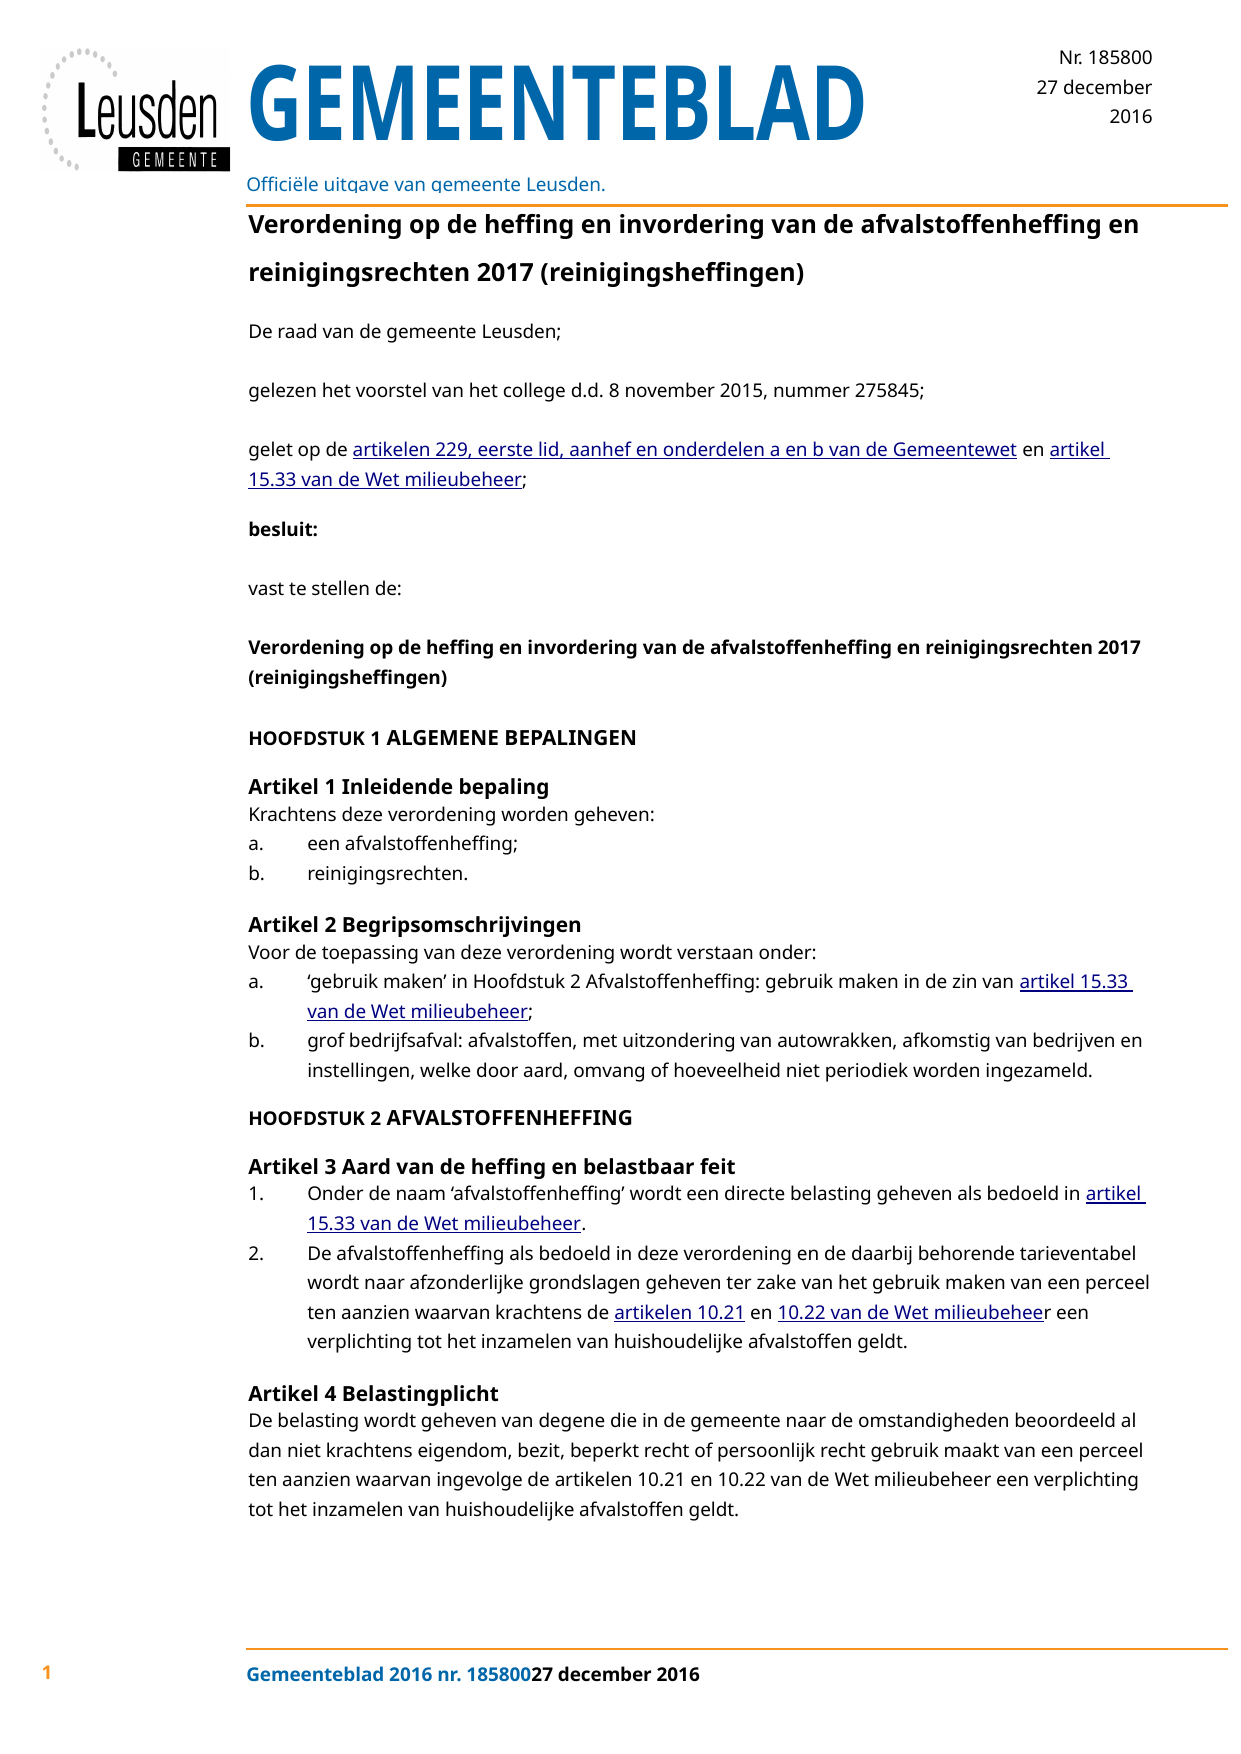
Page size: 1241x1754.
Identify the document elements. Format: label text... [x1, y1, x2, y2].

text vast te stellen de: [248, 575, 1152, 601]
list ‘gebruik maken’ in Hoofdstuk 2 Afvalstoffenheffing: gebruik maken in de zin van artikel 15.33 van de Wet milieubeheer; [248, 968, 1152, 1024]
text Artikel 1 Inleidende bepaling [248, 772, 1152, 801]
text Artikel 2 Begripsomschrijvingen [248, 911, 1152, 939]
text Artikel 4 Belastingplicht [248, 1379, 1152, 1407]
text gelet op de artikelen 229, eerste lid, aanhef en onderdelen a en b van de Gemeentewet en artikel 15.33 van de Wet milieubeheer; [248, 436, 1152, 492]
list De afvalstoffenheffing als bedoeld in deze verordening en de daarbij behorende tarieventabel wordt naar afzonderlijke grondslagen geheven ter zake van het gebruik maken van een perceel ten aanzien waarvan krachtens de artikelen 10.21 en 10.22 van de Wet milieubeheer een verplichting tot het inzamelen van huishoudelijke afvalstoffen geldt. [248, 1240, 1152, 1354]
text gelezen het voorstel van het college d.d. 8 november 2015, nummer 275845; [248, 377, 1152, 403]
text Krachtens deze verordening worden geheven: [248, 801, 1152, 827]
text Voor de toepassing van deze verordening wordt verstaan onder: [248, 939, 1152, 965]
text De raad van de gemeente Leusden; [248, 318, 1152, 344]
list grof bedrijfsafval: afvalstoffen, met uitzondering van autowrakken, afkomstig van bedrijven en instellingen, welke door aard, omvang of hoeveelheid niet periodiek worden ingezameld. [248, 1028, 1152, 1083]
text HOOFDSTUK 1 ALGEMENE BEPALINGEN [248, 723, 1152, 752]
list Onder de naam ‘afvalstoffenheffing’ wordt een directe belasting geheven als bedoeld in artikel 15.33 van de Wet milieubeheer. [248, 1181, 1152, 1236]
list reinigingsrechten. [248, 860, 1152, 886]
text Artikel 3 Aard van de heffing en belastbaar feit [248, 1152, 1152, 1181]
text Verordening op de heffing en invordering van de afvalstoffenheffing en reinigingsrechten 2017 (reinigingsheffingen) [248, 207, 1152, 288]
picture [41, 47, 231, 172]
text De belasting wordt geheven van degene die in de gemeente naar de omstandigheden beoordeeld al dan niet krachtens eigendom, bezit, beperkt recht of persoonlijk recht gebruik maakt van een perceel ten aanzien waarvan ingevolge de artikelen 10.21 en 10.22 van de Wet milieubeheer een verplichting tot het inzamelen van huishoudelijke afvalstoffen geldt. [248, 1407, 1152, 1522]
list een afvalstoffenheffing; [248, 831, 1152, 856]
text besluit: [248, 516, 1152, 542]
text Verordening op de heffing en invordering van de afvalstoffenheffing en reinigingsrechten 2017 (reinigingsheffingen) [248, 634, 1152, 690]
text HOOFDSTUK 2 AFVALSTOFFENHEFFING [248, 1103, 1152, 1131]
